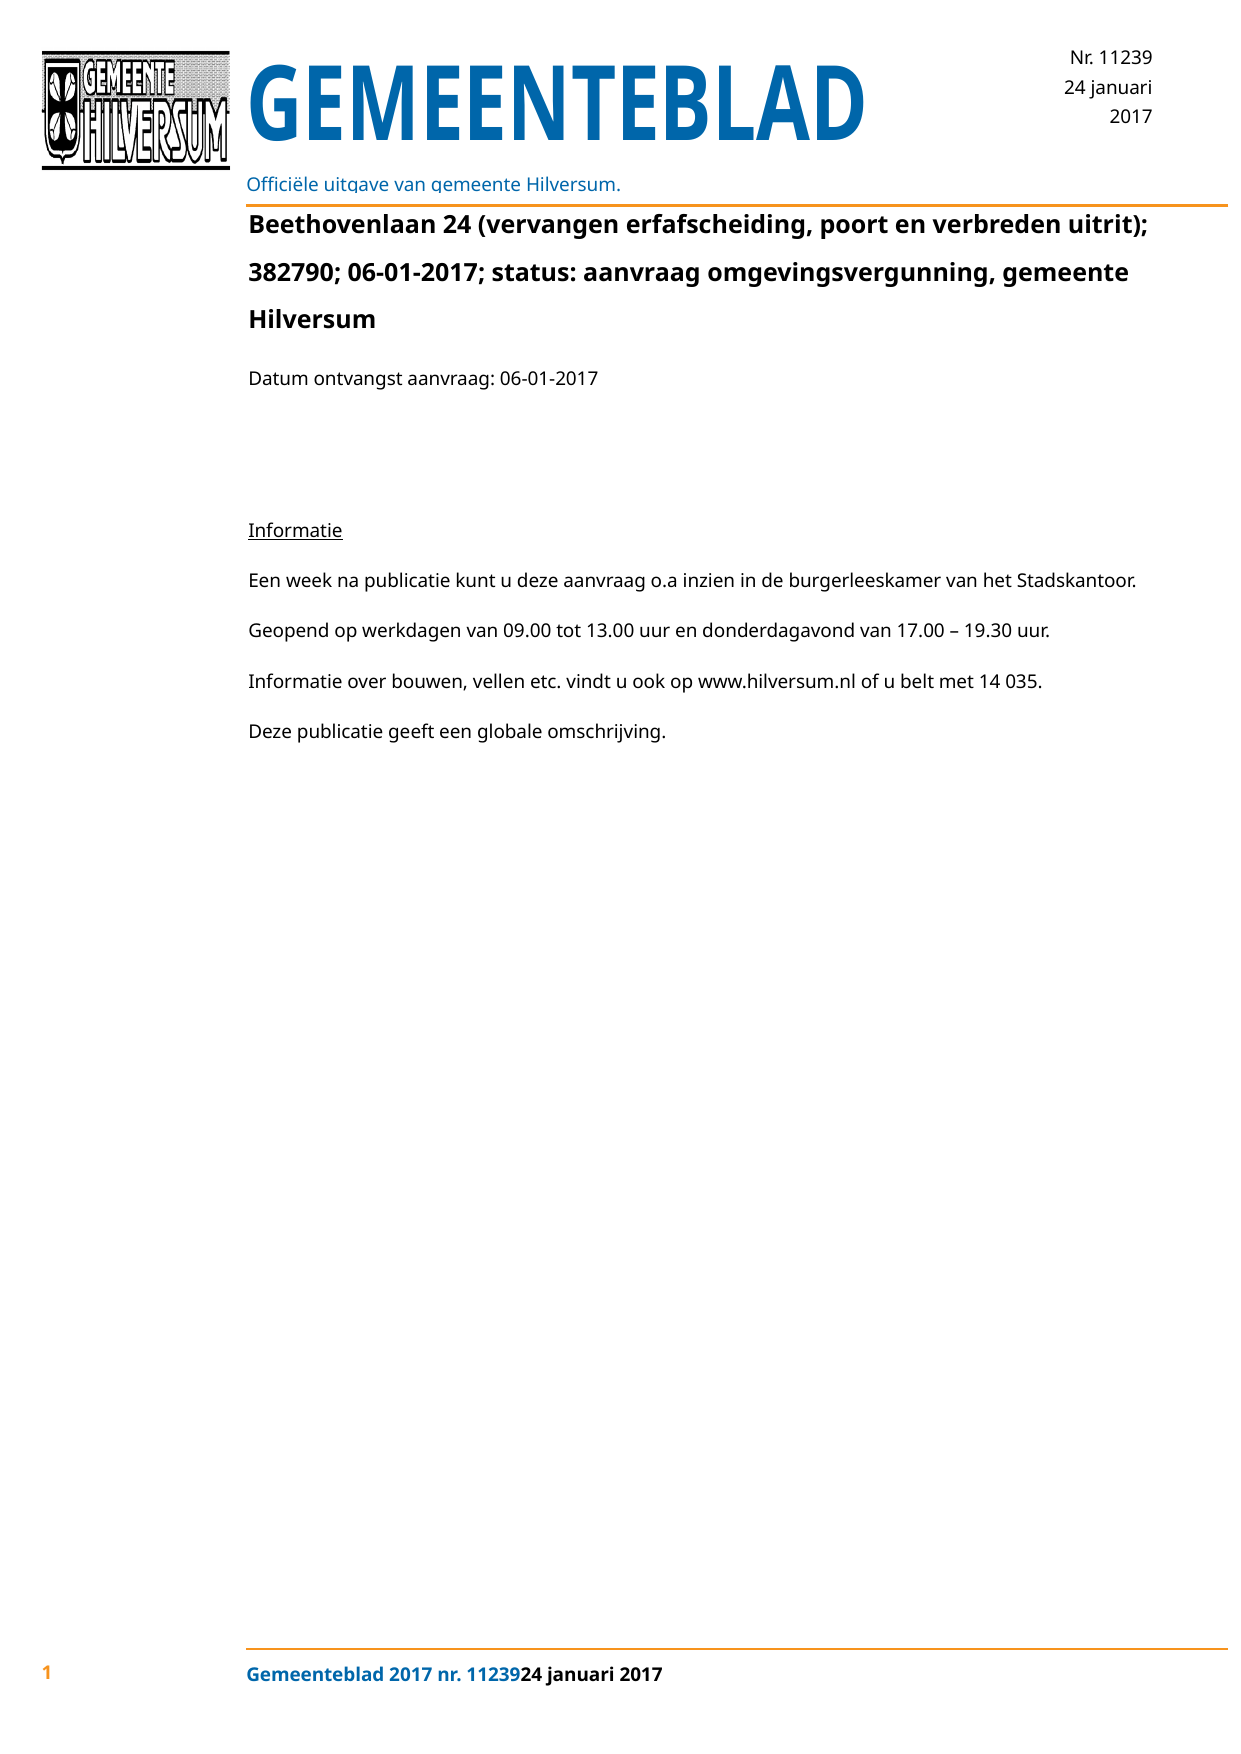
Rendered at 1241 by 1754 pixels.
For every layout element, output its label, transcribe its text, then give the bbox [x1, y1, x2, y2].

text Informatie [248, 517, 1152, 542]
text Een week na publicatie kunt u deze aanvraag o.a inzien in de burgerleeskamer van het Stadskantoor. [248, 567, 1152, 593]
text Deze publicatie geeft een globale omschrijving. [248, 718, 1152, 744]
text Datum ontvangst aanvraag: 06-01-2017 [248, 366, 1152, 391]
text Geopend op werkdagen van 09.00 tot 13.00 uur en donderdagavond van 17.00 – 19.30 uur. [248, 618, 1152, 643]
text Beethovenlaan 24 (vervangen erfafscheiding, poort en verbreden uitrit); 382790; 06-01-2017; status: aanvraag omgevingsvergunning, gemeente Hilversum [248, 207, 1152, 336]
text Informatie over bouwen, vellen etc. vindt u ook op www.hilversum.nl of u belt met 14 035. [248, 668, 1152, 694]
picture [41, 47, 231, 172]
